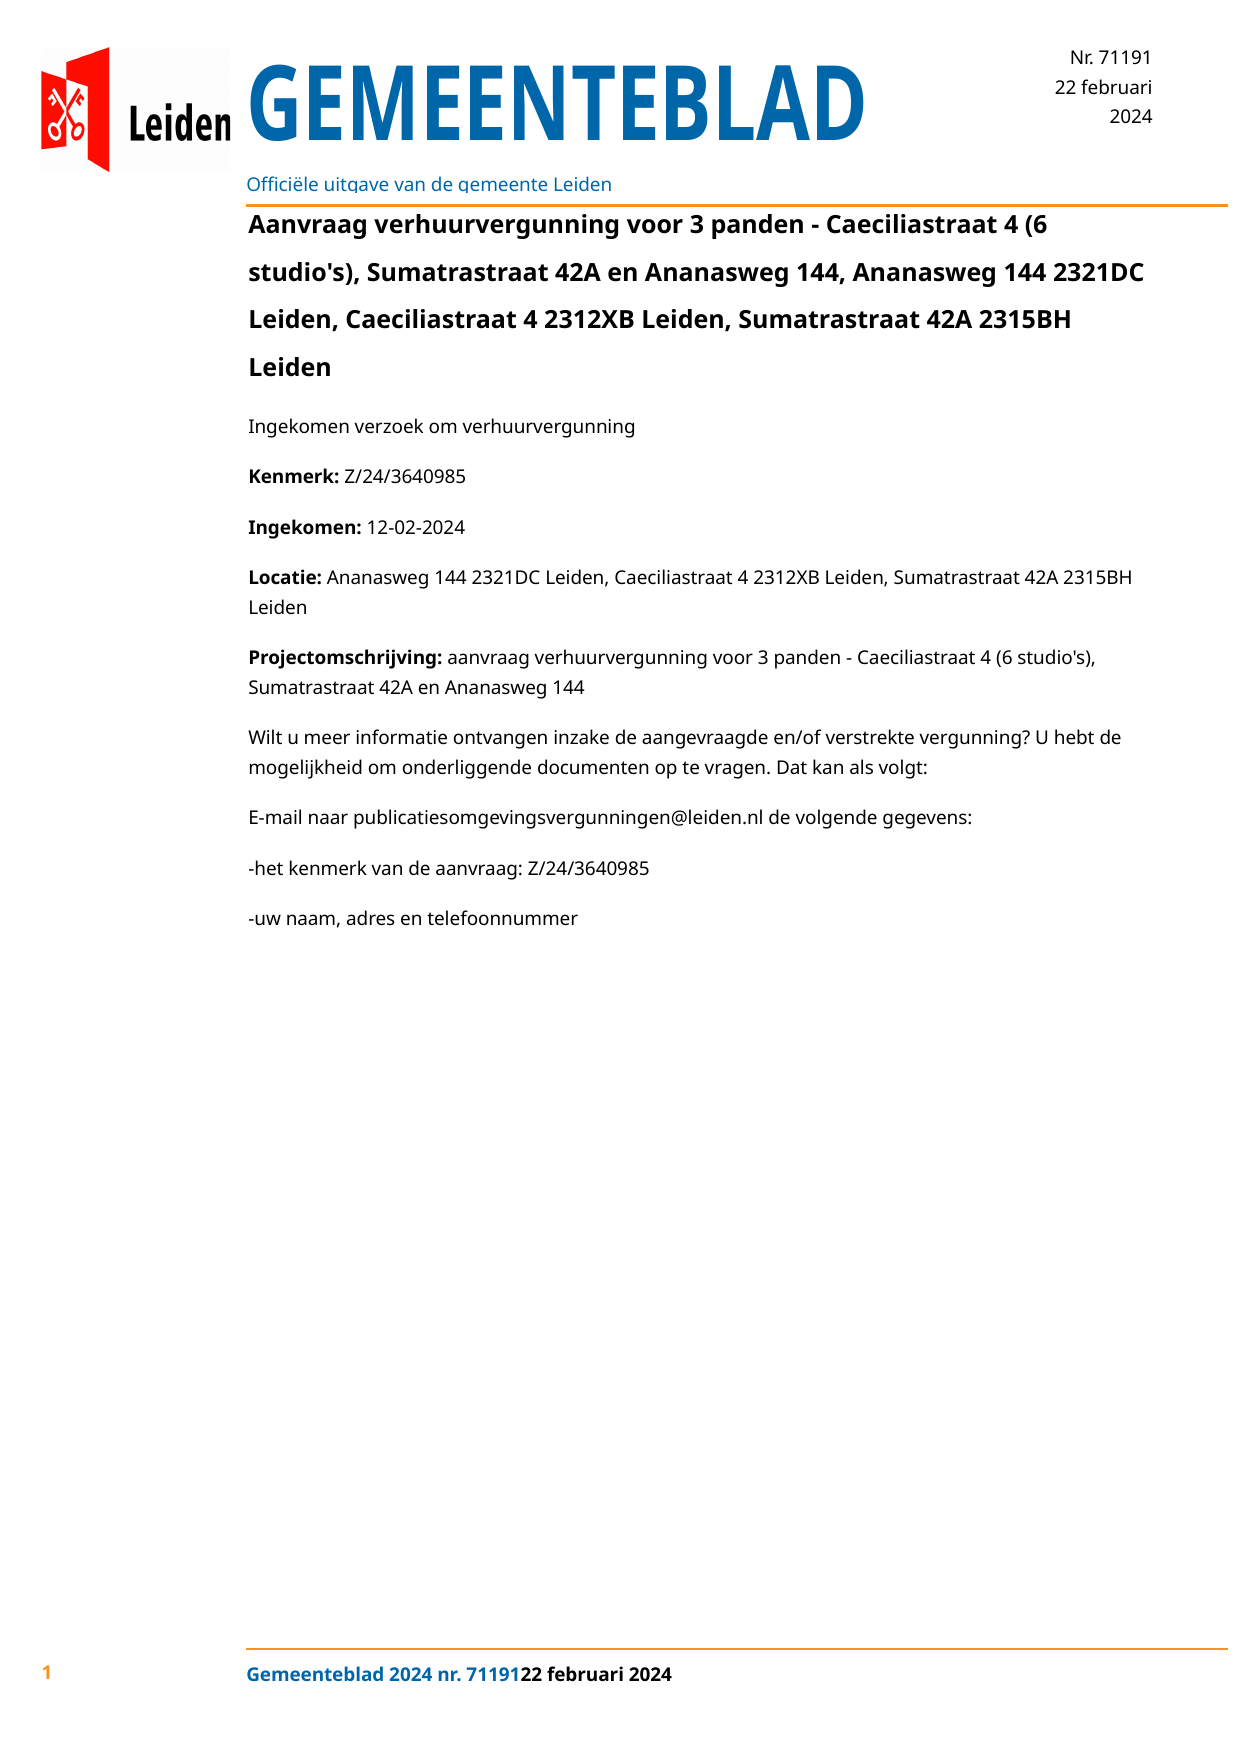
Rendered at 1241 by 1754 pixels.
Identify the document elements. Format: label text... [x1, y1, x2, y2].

text Ingekomen verzoek om verhuurvergunning [248, 413, 1152, 439]
text E-mail naar publicatiesomgevingsvergunningen@leiden.nl de volgende gegevens: [248, 804, 1152, 830]
text Aanvraag verhuurvergunning voor 3 panden - Caeciliastraat 4 (6 studio's), Sumatrastraat 42A en Ananasweg 144, Ananasweg 144 2321DC Leiden, Caeciliastraat 4 2312XB Leiden, Sumatrastraat 42A 2315BH Leiden [248, 207, 1152, 384]
text Projectomschrijving: aanvraag verhuurvergunning voor 3 panden - Caeciliastraat 4 (6 studio's), Sumatrastraat 42A en Ananasweg 144 [248, 644, 1152, 700]
text Kenmerk: Z/24/3640985 [248, 463, 1152, 489]
text Locatie: Ananasweg 144 2321DC Leiden, Caeciliastraat 4 2312XB Leiden, Sumatrastraat 42A 2315BH Leiden [248, 564, 1152, 620]
text Ingekomen: 12-02-2024 [248, 514, 1152, 540]
text -uw naam, adres en telefoonnummer [248, 905, 1152, 931]
picture [41, 47, 231, 172]
text -het kenmerk van de aanvraag: Z/24/3640985 [248, 855, 1152, 881]
text Wilt u meer informatie ontvangen inzake de aangevraagde en/of verstrekte vergunning? U hebt de mogelijkheid om onderliggende documenten op te vragen. Dat kan als volgt: [248, 724, 1152, 780]
